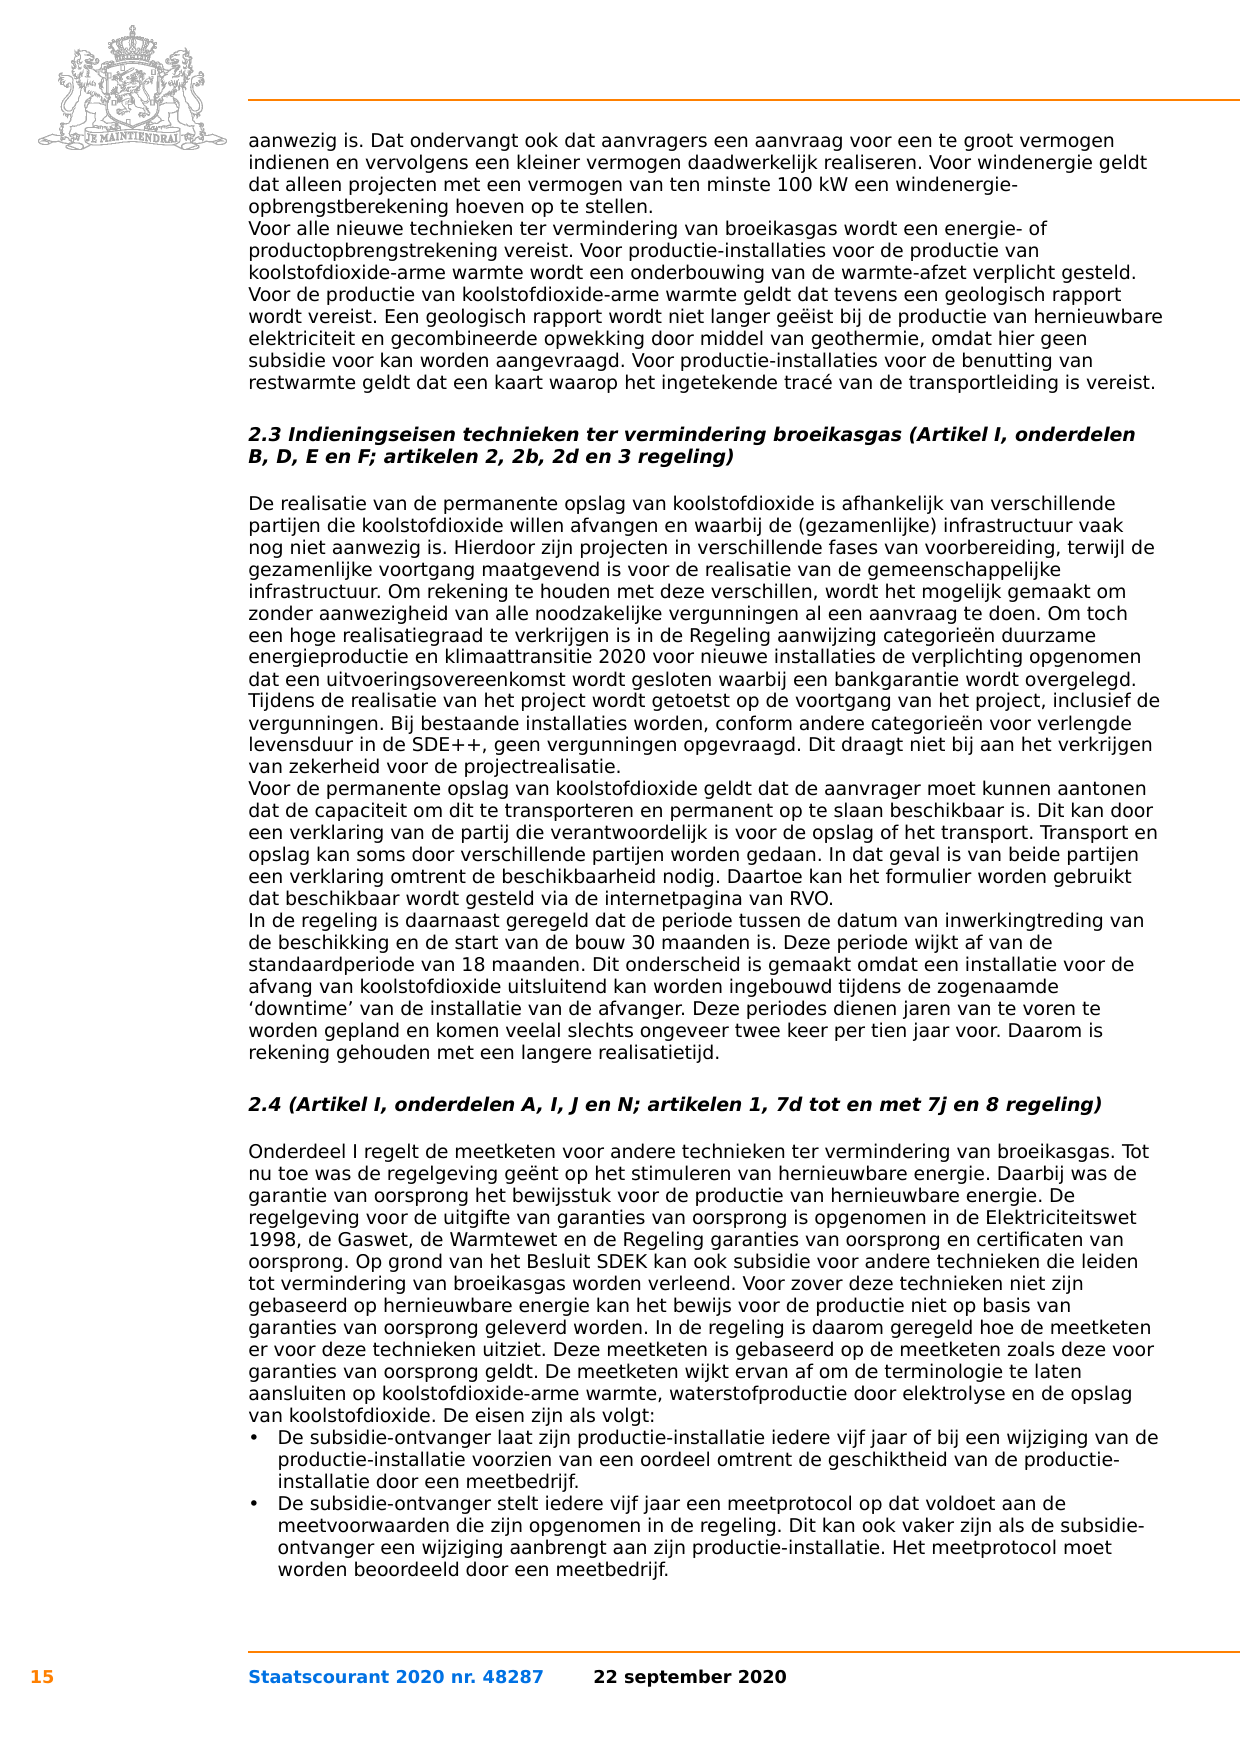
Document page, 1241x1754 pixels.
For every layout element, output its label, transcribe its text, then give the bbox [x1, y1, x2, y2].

text De realisatie van de permanente opslag van koolstofdioxide is afhankelijk van verschillende partijen die koolstofdioxide willen afvangen en waarbij de (gezamenlijke) infrastructuur vaak nog niet aanwezig is. Hierdoor zijn projecten in verschillende fases van voorbereiding, terwijl de gezamenlijke voortgang maatgevend is voor de realisatie van de gemeenschappelijke infrastructuur. Om rekening te houden met deze verschillen, wordt het mogelijk gemaakt om zonder aanwezigheid van alle noodzakelijke vergunningen al een aanvraag te doen. Om toch een hoge realisatiegraad te verkrijgen is in de Regeling aanwijzing categorieën duurzame energieproductie en klimaattransitie 2020 voor nieuwe installaties de verplichting opgenomen dat een uitvoeringsovereenkomst wordt gesloten waarbij een bankgarantie wordt overgelegd. Tijdens de realisatie van het project wordt getoetst op de voortgang van het project, inclusief de vergunningen. Bij bestaande installaties worden, conform andere categorieën voor verlengde levensduur in de SDE++, geen vergunningen opgevraagd. Dit draagt niet bij aan het verkrijgen van zekerheid voor de projectrealisatie. [248, 493, 1163, 778]
text Onderdeel I regelt de meetketen voor andere technieken ter vermindering van broeikasgas. Tot nu toe was de regelgeving geënt op het stimuleren van hernieuwbare energie. Daarbij was de garantie van oorsprong het bewijsstuk voor de productie van hernieuwbare energie. De regelgeving voor de uitgifte van garanties van oorsprong is opgenomen in de Elektriciteitswet 1998, de Gaswet, de Warmtewet en de Regeling garanties van oorsprong en certificaten van oorsprong. Op grond van het Besluit SDEK kan ook subsidie voor andere technieken die leiden tot vermindering van broeikasgas worden verleend. Voor zover deze technieken niet zijn gebaseerd op hernieuwbare energie kan het bewijs voor de productie niet op basis van garanties van oorsprong geleverd worden. In de regeling is daarom geregeld hoe de meetketen er voor deze technieken uitziet. Deze meetketen is gebaseerd op de meetketen zoals deze voor garanties van oorsprong geldt. De meetketen wijkt ervan af om de terminologie te laten aansluiten op koolstofdioxide-arme warmte, waterstofproductie door elektrolyse en de opslag van koolstofdioxide. De eisen zijn als volgt: [248, 1141, 1163, 1427]
picture [38, 25, 227, 150]
subtitle 2.4 (Artikel I, onderdelen A, I, J en N; artikelen 1, 7d tot en met 7j en 8 regeling) [248, 1094, 1163, 1116]
text • De subsidie-ontvanger laat zijn productie-installatie iedere vijf jaar of bij een wijziging van de productie-installatie voorzien van een oordeel omtrent de geschiktheid van de productie-installatie door een meetbedrijf. [248, 1427, 1163, 1493]
text Voor alle nieuwe technieken ter vermindering van broeikasgas wordt een energie- of productopbrengstrekening vereist. Voor productie-installaties voor de productie van koolstofdioxide-arme warmte wordt een onderbouwing van de warmte-afzet verplicht gesteld. Voor de productie van koolstofdioxide-arme warmte geldt dat tevens een geologisch rapport wordt vereist. Een geologisch rapport wordt niet langer geëist bij de productie van hernieuwbare elektriciteit en gecombineerde opwekking door middel van geothermie, omdat hier geen subsidie voor kan worden aangevraagd. Voor productie-installaties voor de benutting van restwarmte geldt dat een kaart waarop het ingetekende tracé van de transportleiding is vereist. [248, 218, 1163, 394]
text aanwezig is. Dat ondervangt ook dat aanvragers een aanvraag voor een te groot vermogen indienen en vervolgens een kleiner vermogen daadwerkelijk realiseren. Voor windenergie geldt dat alleen projecten met een vermogen van ten minste 100 kW een windenergie-opbrengstberekening hoeven op te stellen. [248, 130, 1163, 218]
subtitle 2.3 Indieningseisen technieken ter vermindering broeikasgas (Artikel I, onderdelen B, D, E en F; artikelen 2, 2b, 2d en 3 regeling) [248, 424, 1163, 468]
text • De subsidie-ontvanger stelt iedere vijf jaar een meetprotocol op dat voldoet aan de meetvoorwaarden die zijn opgenomen in de regeling. Dit kan ook vaker zijn als de subsidie-ontvanger een wijziging aanbrengt aan zijn productie-installatie. Het meetprotocol moet worden beoordeeld door een meetbedrijf. [248, 1493, 1163, 1581]
text Voor de permanente opslag van koolstofdioxide geldt dat de aanvrager moet kunnen aantonen dat de capaciteit om dit te transporteren en permanent op te slaan beschikbaar is. Dit kan door een verklaring van de partij die verantwoordelijk is voor de opslag of het transport. Transport en opslag kan soms door verschillende partijen worden gedaan. In dat geval is van beide partijen een verklaring omtrent de beschikbaarheid nodig. Daartoe kan het formulier worden gebruikt dat beschikbaar wordt gesteld via de internetpagina van RVO. [248, 778, 1163, 910]
text In de regeling is daarnaast geregeld dat de periode tussen de datum van inwerkingtreding van de beschikking en de start van de bouw 30 maanden is. Deze periode wijkt af van de standaardperiode van 18 maanden. Dit onderscheid is gemaakt omdat een installatie voor de afvang van koolstofdioxide uitsluitend kan worden ingebouwd tijdens de zogenaamde ‘downtime’ van de installatie van de afvanger. Deze periodes dienen jaren van te voren te worden gepland en komen veelal slechts ongeveer twee keer per tien jaar voor. Daarom is rekening gehouden met een langere realisatietijd. [248, 910, 1163, 1064]
